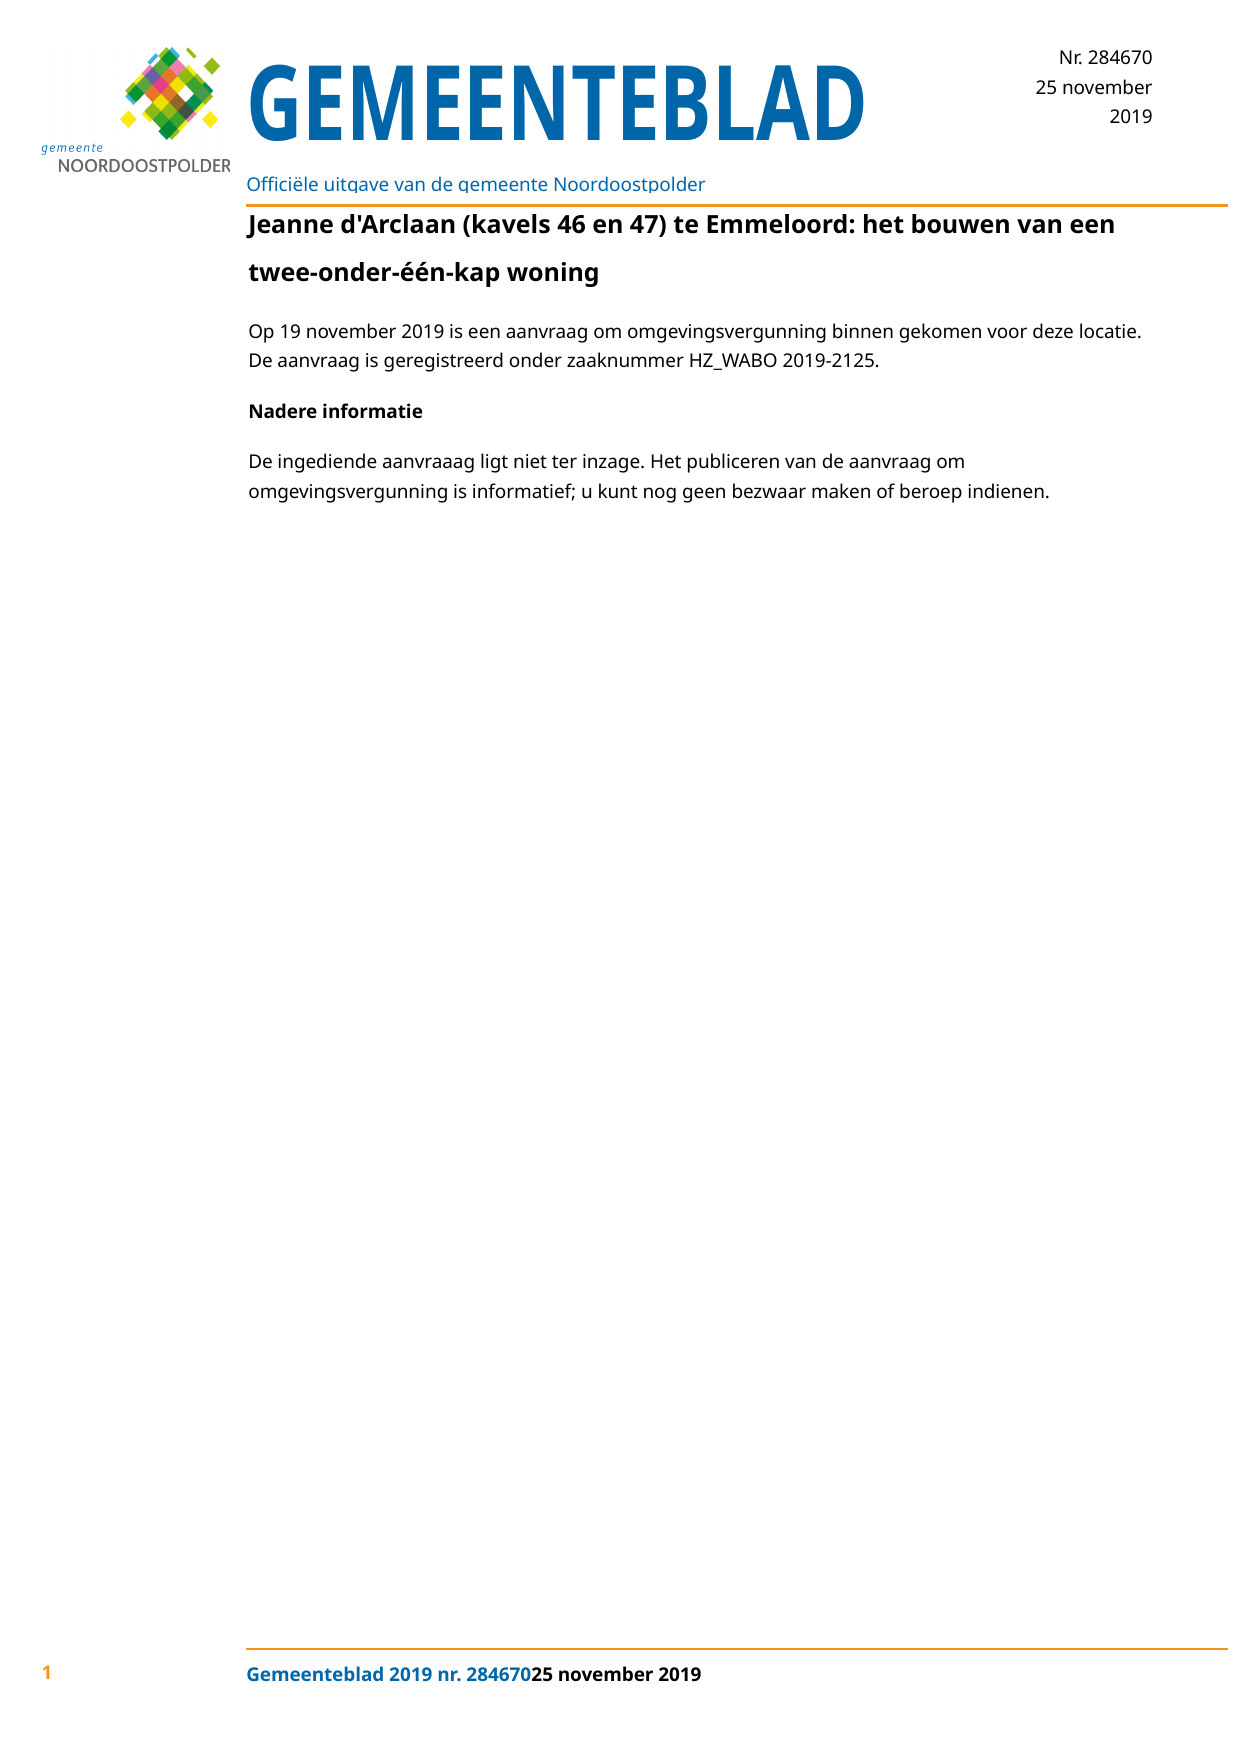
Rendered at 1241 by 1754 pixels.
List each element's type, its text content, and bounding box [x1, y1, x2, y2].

text Jeanne d'Arclaan (kavels 46 en 47) te Emmeloord: het bouwen van een twee-onder-één-kap woning [248, 207, 1152, 288]
text Op 19 november 2019 is een aanvraag om omgevingsvergunning binnen gekomen voor deze locatie. De aanvraag is geregistreerd onder zaaknummer HZ_WABO 2019-2125. [248, 318, 1152, 373]
text De ingediende aanvraaag ligt niet ter inzage. Het publiceren van de aanvraag om omgevingsvergunning is informatief; u kunt nog geen bezwaar maken of beroep indienen. [248, 448, 1152, 504]
picture [41, 47, 231, 172]
text Nadere informatie [248, 398, 1152, 424]
